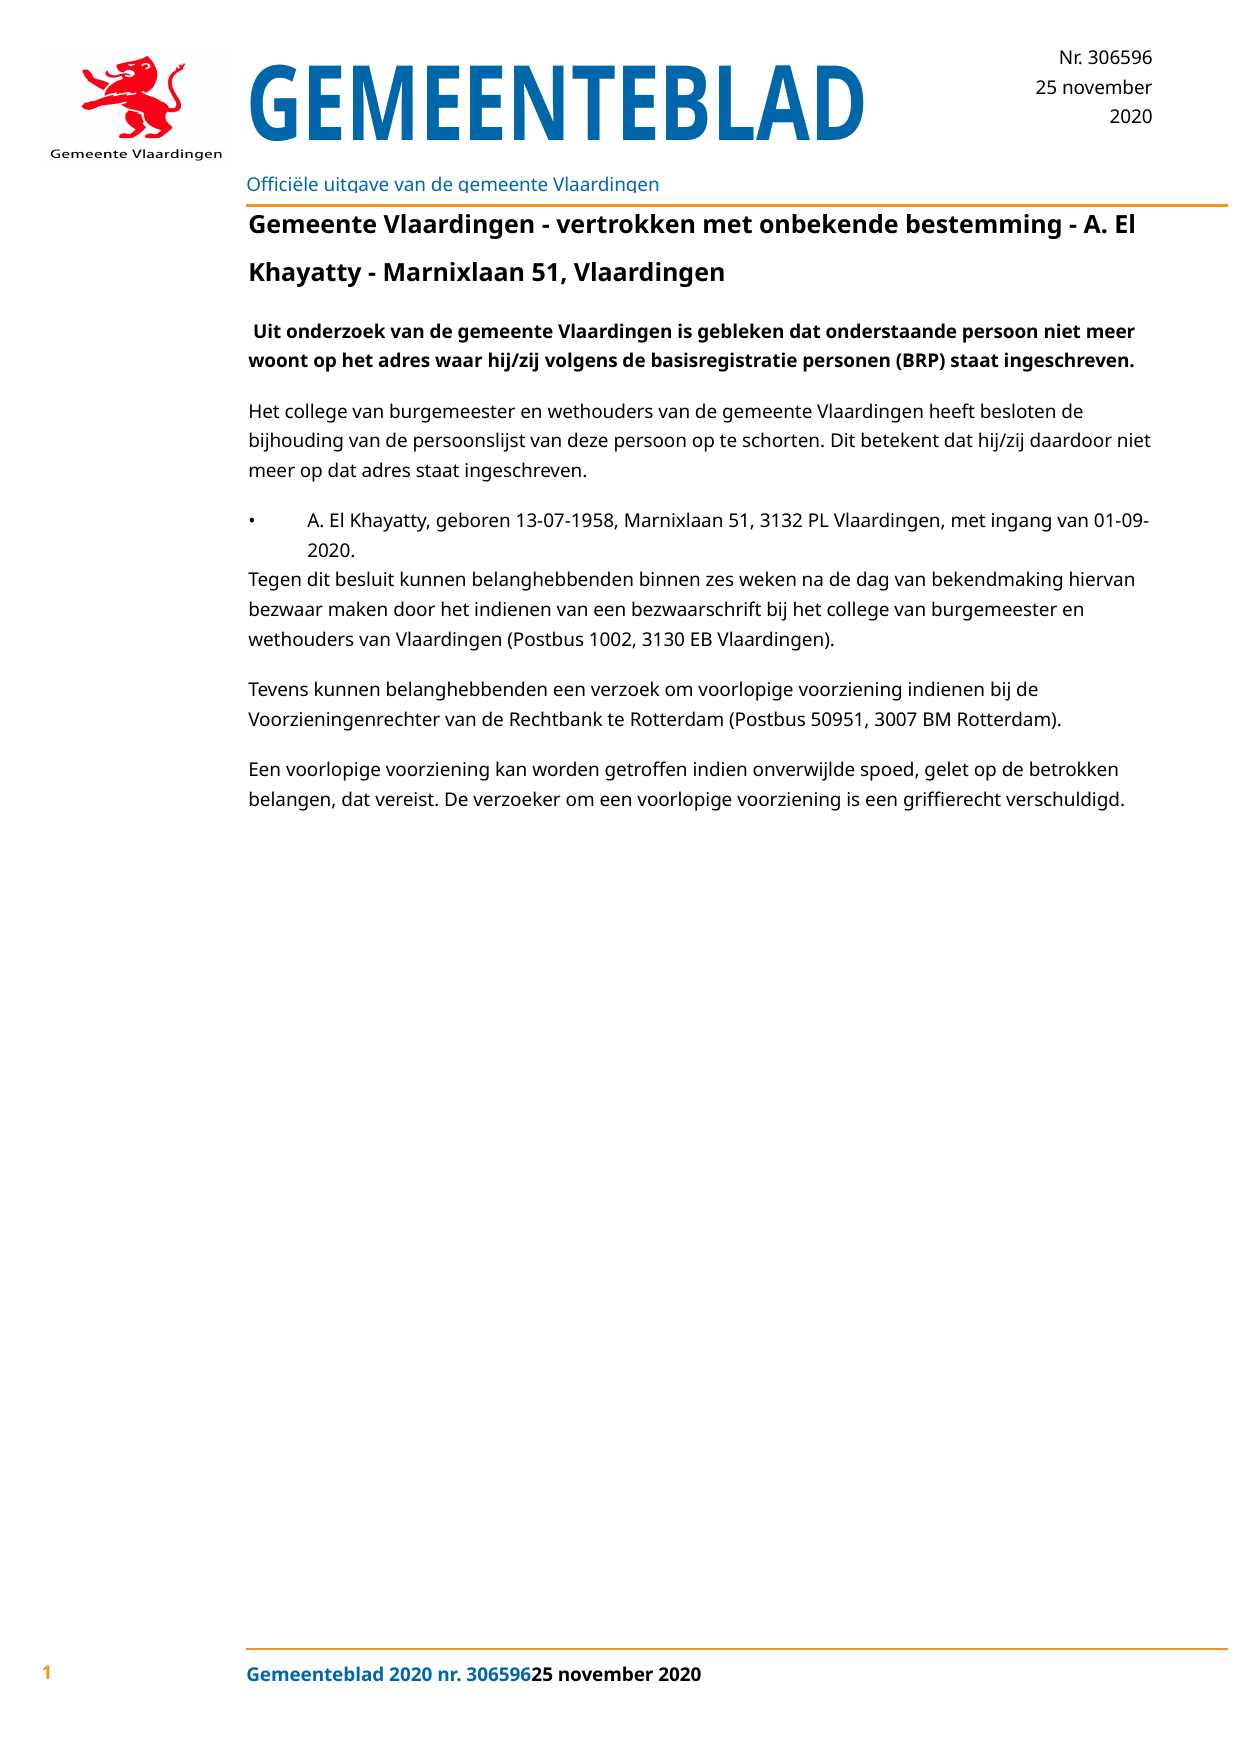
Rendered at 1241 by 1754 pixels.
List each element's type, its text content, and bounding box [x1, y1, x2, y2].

text Het college van burgemeester en wethouders van de gemeente Vlaardingen heeft besloten de bijhouding van de persoonslijst van deze persoon op te schorten. Dit betekent dat hij/zij daardoor niet meer op dat adres staat ingeschreven. [248, 398, 1152, 483]
list A. El Khayatty, geboren 13-07-1958, Marnixlaan 51, 3132 PL Vlaardingen, met ingang van 01-09-2020. [248, 507, 1152, 563]
picture [41, 47, 231, 172]
text Tegen dit besluit kunnen belanghebbenden binnen zes weken na de dag van bekendmaking hiervan bezwaar maken door het indienen van een bezwaarschrift bij het college van burgemeester en wethouders van Vlaardingen (Postbus 1002, 3130 EB Vlaardingen). [248, 567, 1152, 652]
text Tevens kunnen belanghebbenden een verzoek om voorlopige voorziening indienen bij de Voorzieningenrechter van de Rechtbank te Rotterdam (Postbus 50951, 3007 BM Rotterdam). [248, 676, 1152, 732]
text Gemeente Vlaardingen - vertrokken met onbekende bestemming - A. El Khayatty - Marnixlaan 51, Vlaardingen [248, 207, 1152, 288]
text Een voorlopige voorziening kan worden getroffen indien onverwijlde spoed, gelet op de betrokken belangen, dat vereist. De verzoeker om een voorlopige voorziening is een griffierecht verschuldigd. [248, 756, 1152, 812]
text Uit onderzoek van de gemeente Vlaardingen is gebleken dat onderstaande persoon niet meer woont op het adres waar hij/zij volgens de basisregistratie personen (BRP) staat ingeschreven. [248, 318, 1152, 373]
